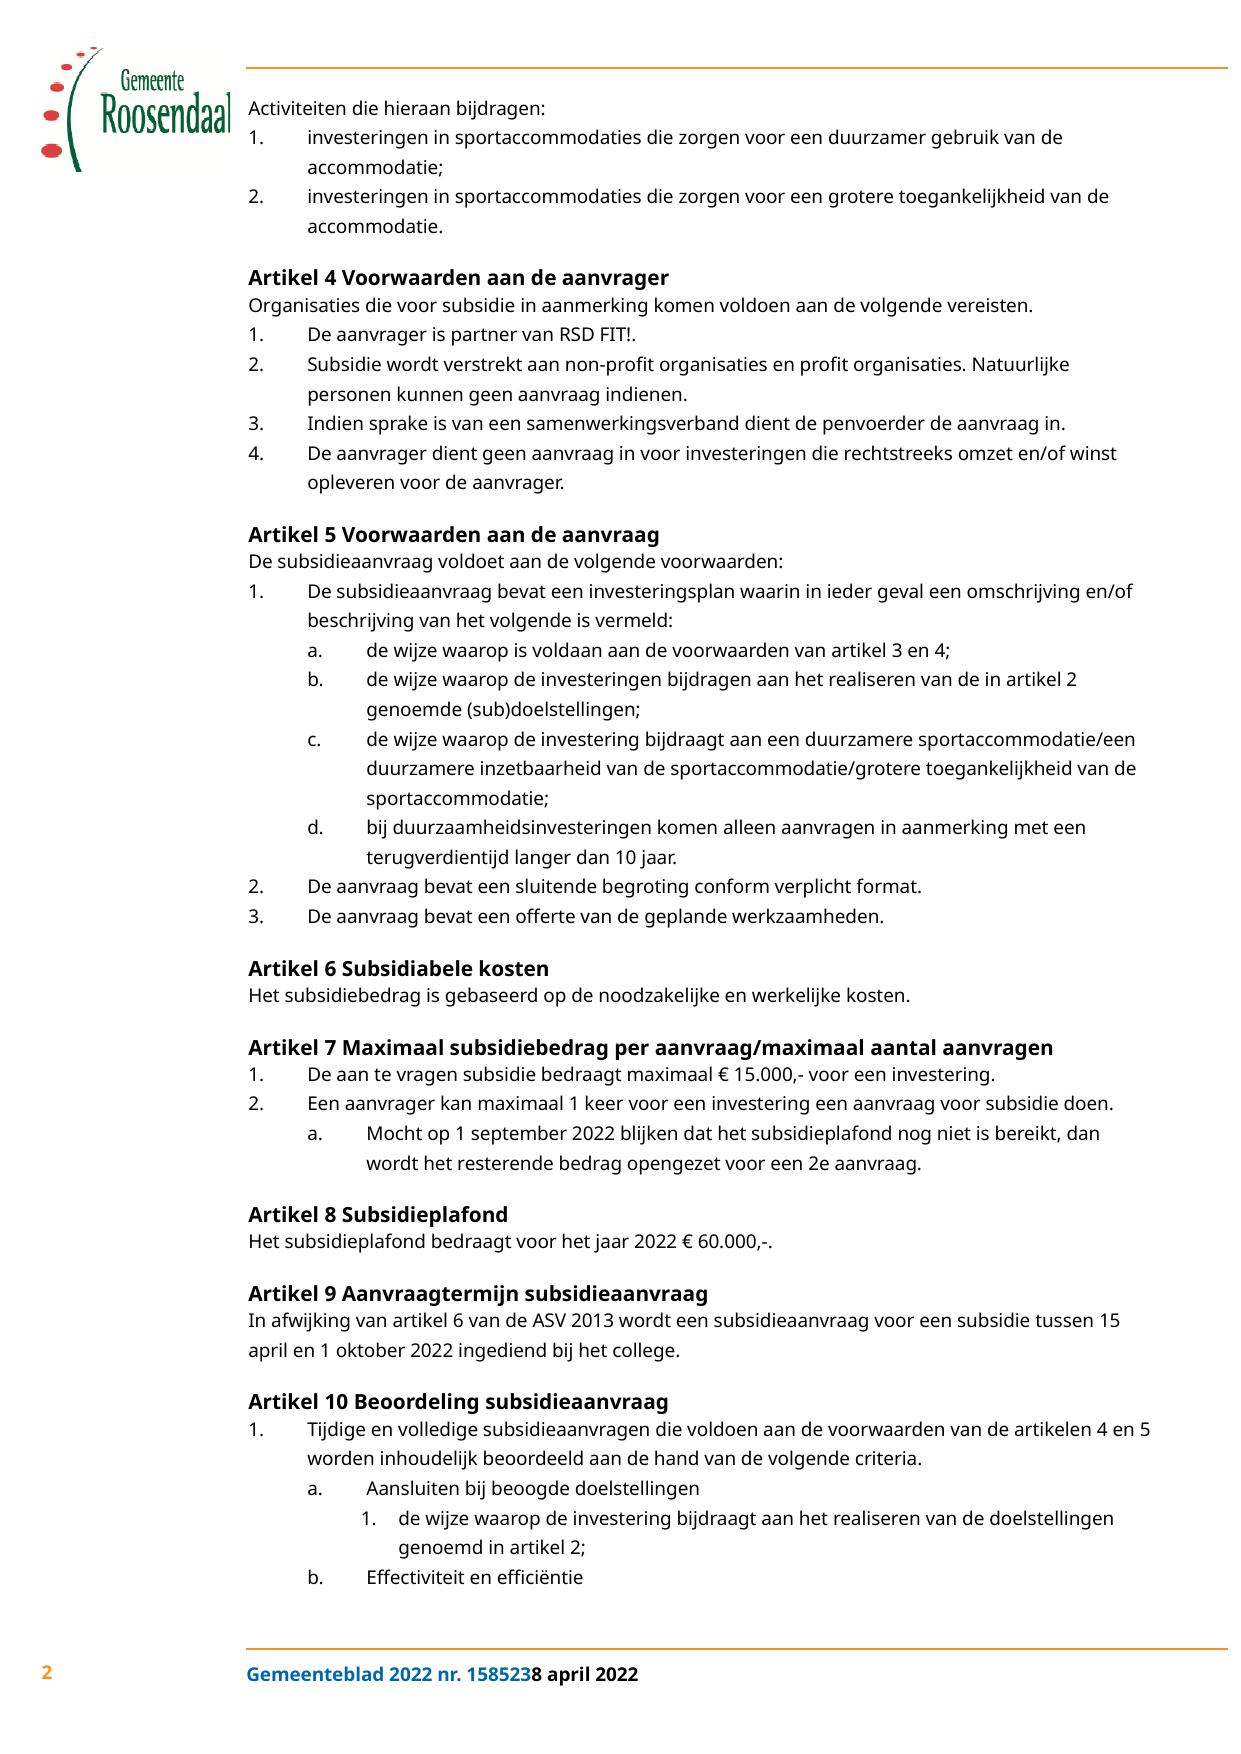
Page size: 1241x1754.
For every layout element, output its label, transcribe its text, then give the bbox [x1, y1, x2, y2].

text Artikel 6 Subsidiabele kosten [248, 954, 1152, 982]
text Het subsidiebedrag is gebaseerd op de noodzakelijke en werkelijke kosten. [248, 982, 1152, 1008]
text In afwijking van artikel 6 van de ASV 2013 wordt een subsidieaanvraag voor een subsidie tussen 15 april en 1 oktober 2022 ingediend bij het college. [248, 1307, 1152, 1363]
list De aanvrager is partner van RSD FIT!. [248, 322, 1152, 347]
list De aanvrager dient geen aanvraag in voor investeringen die rechtstreeks omzet en/of winst opleveren voor de aanvrager. [248, 440, 1152, 495]
text Activiteiten die hieraan bijdragen: [248, 95, 1152, 121]
text Artikel 5 Voorwaarden aan de aanvraag [248, 520, 1152, 548]
list De aanvraag bevat een offerte van de geplande werkzaamheden. [248, 903, 1152, 929]
list de wijze waarop de investeringen bijdragen aan het realiseren van de in artikel 2 genoemde (sub)doelstellingen; [307, 667, 1152, 722]
list Subsidie wordt verstrekt aan non-profit organisaties en profit organisaties. Natuurlijke personen kunnen geen aanvraag indienen. [248, 351, 1152, 406]
list Een aanvrager kan maximaal 1 keer voor een investering een aanvraag voor subsidie doen. [248, 1091, 1152, 1116]
text De subsidieaanvraag voldoet aan de volgende voorwaarden: [248, 548, 1152, 574]
list de wijze waarop de investering bijdraagt aan het realiseren van de doelstellingen genoemd in artikel 2; [361, 1505, 1152, 1560]
list Mocht op 1 september 2022 blijken dat het subsidieplafond nog niet is bereikt, dan wordt het resterende bedrag opengezet voor een 2e aanvraag. [307, 1120, 1152, 1176]
list Tijdige en volledige subsidieaanvragen die voldoen aan de voorwaarden van de artikelen 4 en 5 worden inhoudelijk beoordeeld aan de hand van de volgende criteria. [248, 1416, 1152, 1471]
list Effectiviteit en efficiëntie [307, 1564, 1152, 1589]
list investeringen in sportaccommodaties die zorgen voor een grotere toegankelijkheid van de accommodatie. [248, 183, 1152, 239]
list investeringen in sportaccommodaties die zorgen voor een duurzamer gebruik van de accommodatie; [248, 124, 1152, 180]
text Artikel 10 Beoordeling subsidieaanvraag [248, 1387, 1152, 1416]
list bij duurzaamheidsinvesteringen komen alleen aanvragen in aanmerking met een terugverdientijd langer dan 10 jaar. [307, 814, 1152, 870]
list De aanvraag bevat een sluitende begroting conform verplicht format. [248, 874, 1152, 899]
text Artikel 8 Subsidieplafond [248, 1200, 1152, 1229]
list de wijze waarop is voldaan aan de voorwaarden van artikel 3 en 4; [307, 637, 1152, 663]
text Artikel 7 Maximaal subsidiebedrag per aanvraag/maximaal aantal aanvragen [248, 1033, 1152, 1061]
list De subsidieaanvraag bevat een investeringsplan waarin in ieder geval een omschrijving en/of beschrijving van het volgende is vermeld: [248, 578, 1152, 633]
list Aansluiten bij beoogde doelstellingen [307, 1475, 1152, 1501]
list de wijze waarop de investering bijdraagt aan een duurzamere sportaccommodatie/een duurzamere inzetbaarheid van de sportaccommodatie/grotere toegankelijkheid van de sportaccommodatie; [307, 726, 1152, 811]
text Het subsidieplafond bedraagt voor het jaar 2022 € 60.000,-. [248, 1229, 1152, 1254]
text Organisaties die voor subsidie in aanmerking komen voldoen aan de volgende vereisten. [248, 292, 1152, 318]
list De aan te vragen subsidie bedraagt maximaal € 15.000,- voor een investering. [248, 1061, 1152, 1087]
text Artikel 9 Aanvraagtermijn subsidieaanvraag [248, 1279, 1152, 1307]
text Artikel 4 Voorwaarden aan de aanvrager [248, 263, 1152, 292]
picture [41, 47, 231, 172]
list Indien sprake is van een samenwerkingsverband dient de penvoerder de aanvraag in. [248, 410, 1152, 436]
